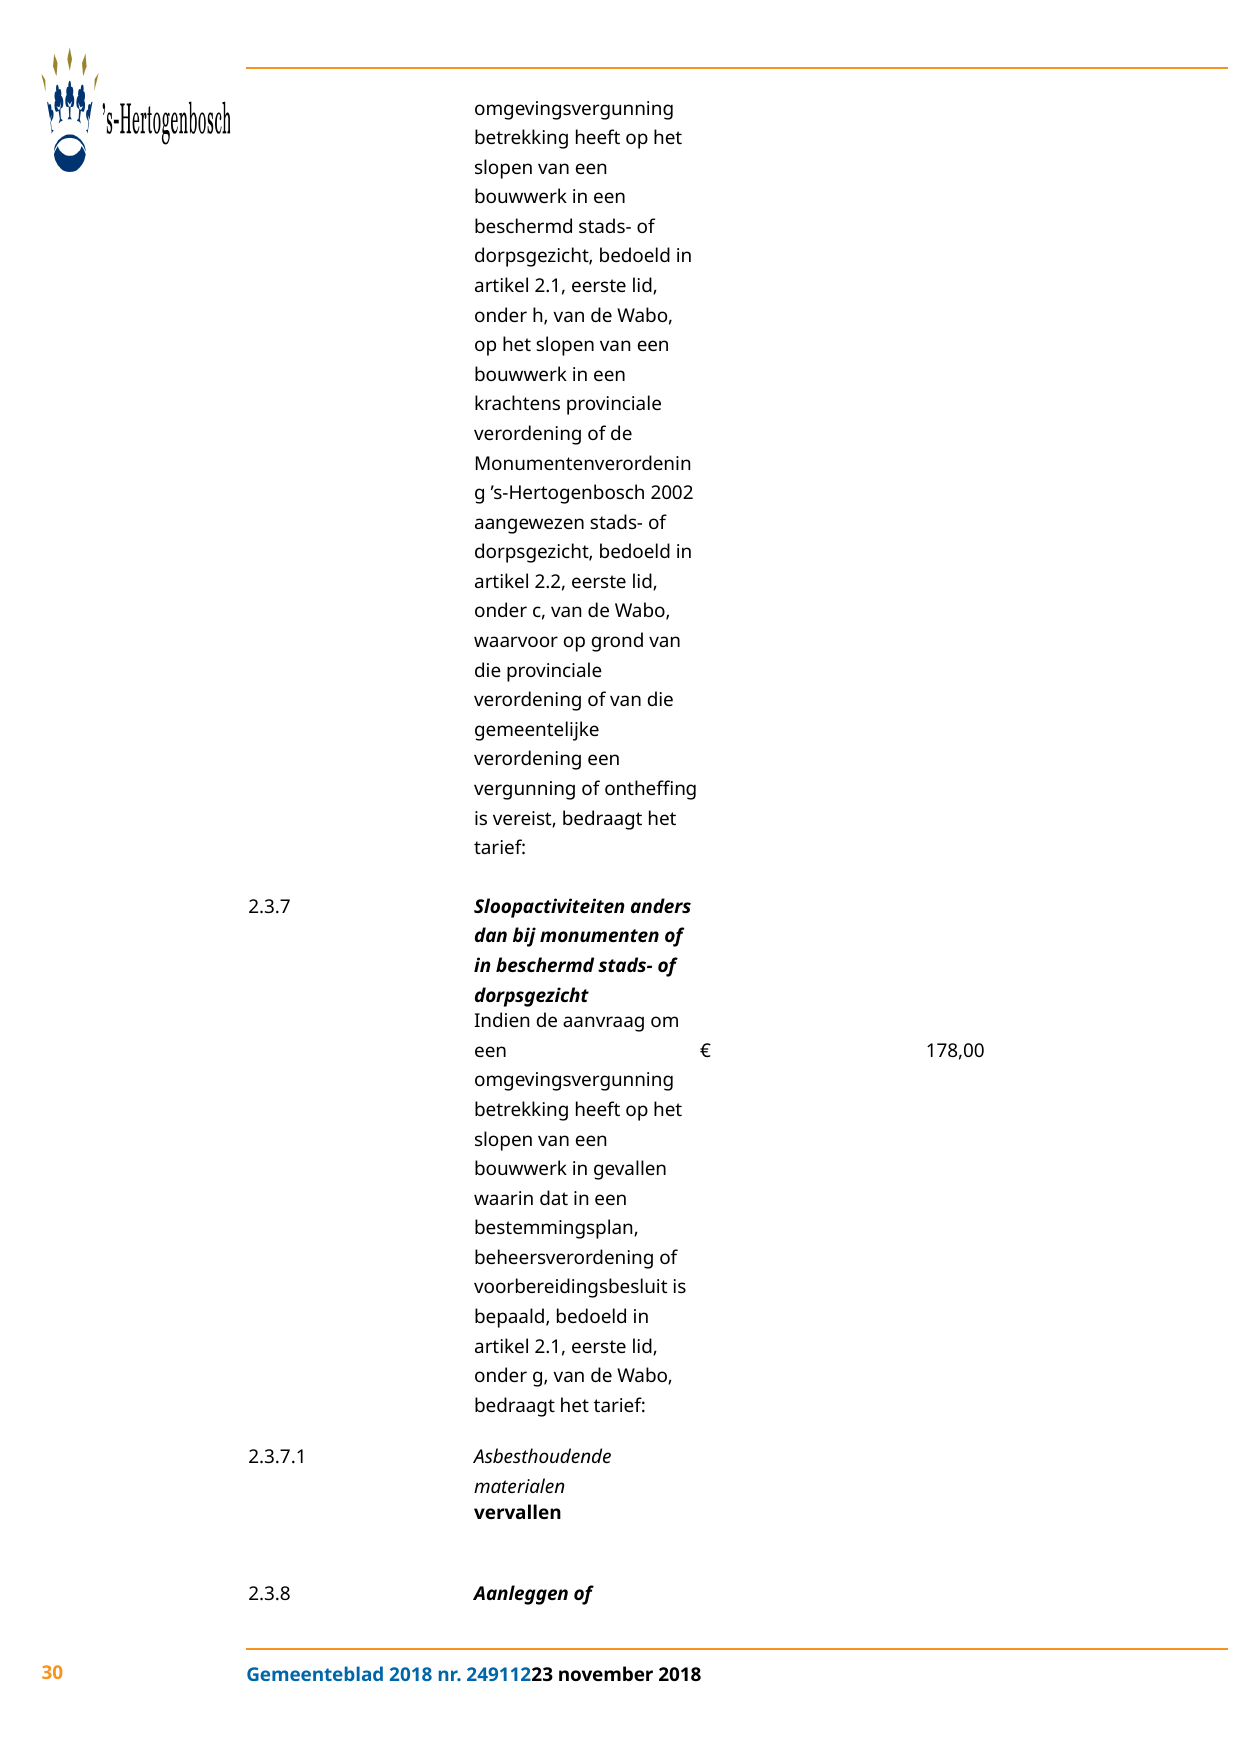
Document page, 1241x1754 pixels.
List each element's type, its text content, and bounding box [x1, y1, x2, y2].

table_cell [926, 95, 1152, 860]
table_header 2.3.7 [248, 893, 474, 1007]
table_cell vervallen [474, 1499, 700, 1554]
table_cell 2.3.7.1 [248, 1444, 474, 1499]
table_cell [248, 1554, 474, 1580]
table_cell [926, 1580, 1152, 1606]
table_cell [248, 95, 474, 860]
table_cell Aanleggen of [474, 1580, 700, 1606]
table_cell [248, 1008, 474, 1418]
table_cell 178,00 [926, 1008, 1152, 1418]
table_header [926, 893, 1152, 1007]
table_cell [248, 1418, 474, 1443]
table_header [700, 893, 926, 1007]
table_cell [926, 1444, 1152, 1499]
picture [41, 47, 231, 172]
table_cell [700, 1499, 926, 1554]
table_header Sloopactiviteiten anders dan bij monumenten of in beschermd stads- of dorpsgezicht [474, 893, 700, 1007]
table_cell Indien de aanvraag om een omgevingsvergunning betrekking heeft op het slopen van een bouwwerk in gevallen waarin dat in een bestemmingsplan, beheersverordening of voorbereidingsbesluit is bepaald, bedoeld in artikel 2.1, eerste lid, onder g, van de Wabo, bedraagt het tarief: [474, 1008, 700, 1418]
table_cell [926, 1499, 1152, 1554]
table_cell [248, 1499, 474, 1554]
table_cell omgevingsvergunning betrekking heeft op het slopen van een bouwwerk in een beschermd stads- of dorpsgezicht, bedoeld in artikel 2.1, eerste lid, onder h, van de Wabo, op het slopen van een bouwwerk in een krachtens provinciale verordening of de Monumentenverordening ’s-Hertogenbosch 2002 aangewezen stads- of dorpsgezicht, bedoeld in artikel 2.2, eerste lid, onder c, van de Wabo, waarvoor op grond van die provinciale verordening of van die gemeentelijke verordening een vergunning of ontheffing is vereist, bedraagt het tarief: [474, 95, 700, 860]
table_cell [700, 95, 926, 860]
table_cell 2.3.8 [248, 1580, 474, 1606]
table_cell [700, 1580, 926, 1606]
table_cell Asbesthoudende materialen [474, 1444, 700, 1499]
table_cell € [700, 1008, 926, 1418]
table_cell [700, 1444, 926, 1499]
